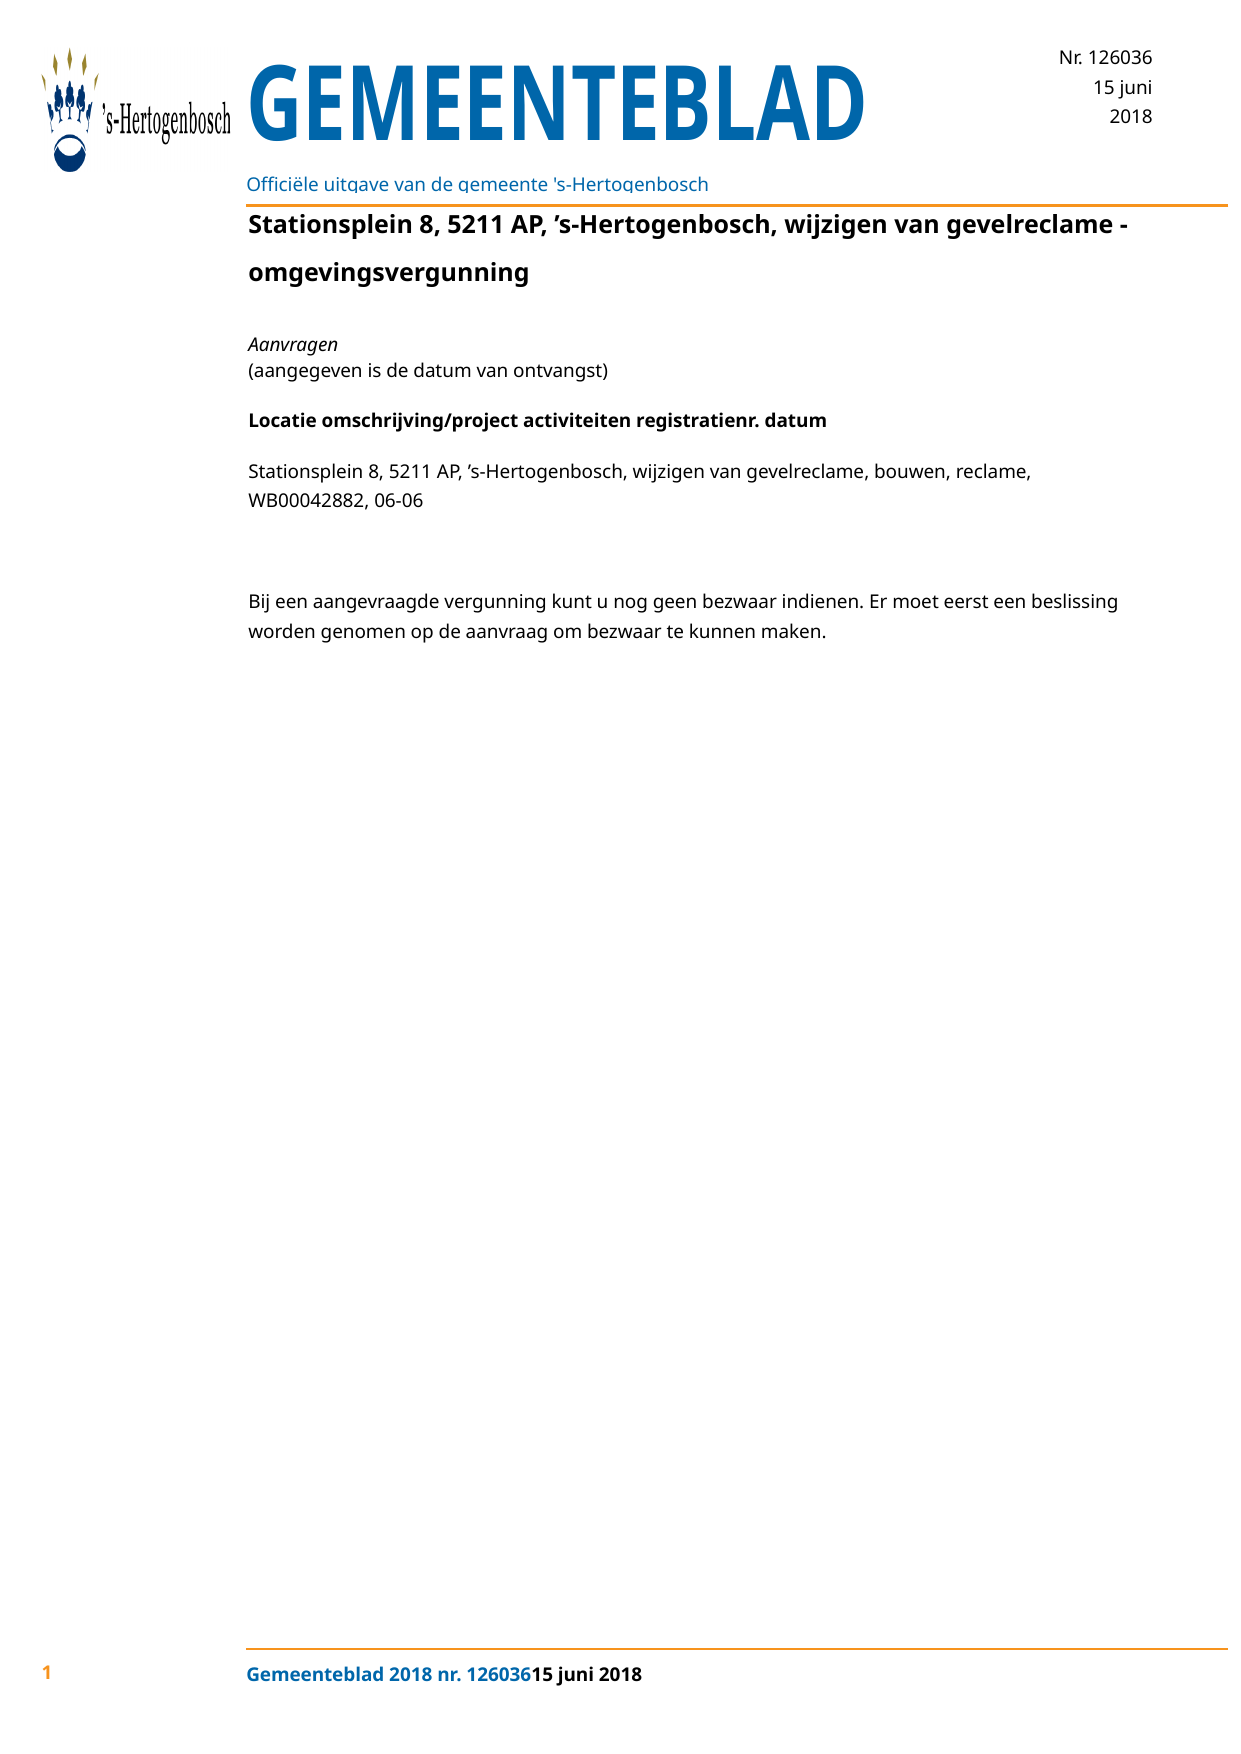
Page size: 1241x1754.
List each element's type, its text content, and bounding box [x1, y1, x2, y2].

text Locatie omschrijving/project activiteiten registratienr. datum [248, 408, 1152, 433]
text Aanvragen [248, 331, 1152, 357]
picture [41, 47, 231, 172]
text Bij een aangevraagde vergunning kunt u nog geen bezwaar indienen. Er moet eerst een beslissing worden genomen op de aanvraag om bezwaar te kunnen maken. [248, 588, 1152, 644]
text (aangegeven is de datum van ontvangst) [248, 357, 1152, 383]
text Stationsplein 8, 5211 AP, ’s-Hertogenbosch, wijzigen van gevelreclame, bouwen, reclame, WB00042882, 06-06 [248, 458, 1152, 513]
text Stationsplein 8, 5211 AP, ’s-Hertogenbosch, wijzigen van gevelreclame - omgevingsvergunning [248, 207, 1152, 288]
